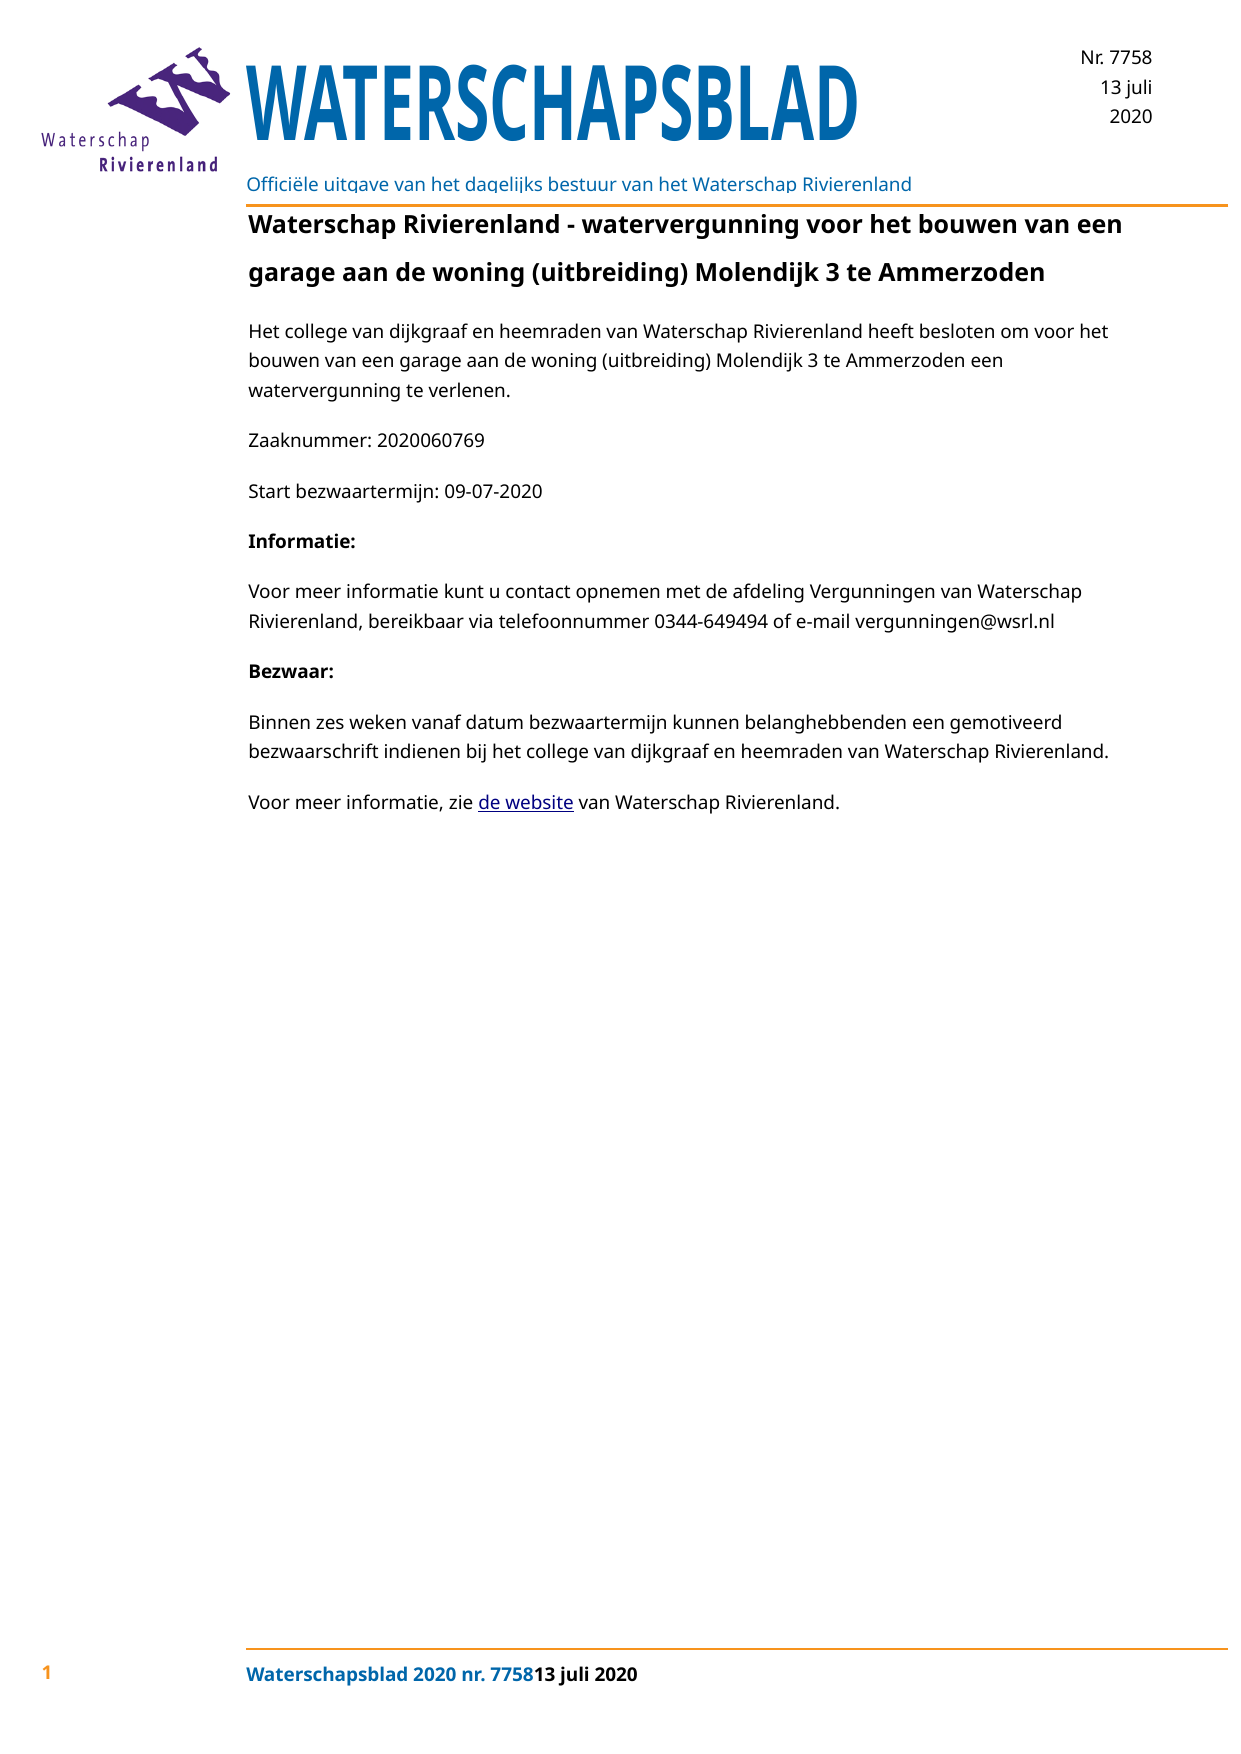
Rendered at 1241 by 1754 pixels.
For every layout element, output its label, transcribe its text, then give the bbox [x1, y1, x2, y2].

text Waterschap Rivierenland - watervergunning voor het bouwen van een garage aan de woning (uitbreiding) Molendijk 3 te Ammerzoden [248, 207, 1152, 288]
text Binnen zes weken vanaf datum bezwaartermijn kunnen belanghebbenden een gemotiveerd bezwaarschrift indienen bij het college van dijkgraaf en heemraden van Waterschap Rivierenland. [248, 709, 1152, 764]
text Bezwaar: [248, 659, 1152, 684]
text Zaaknummer: 2020060769 [248, 427, 1152, 453]
text Het college van dijkgraaf en heemraden van Waterschap Rivierenland heeft besloten om voor het bouwen van een garage aan de woning (uitbreiding) Molendijk 3 te Ammerzoden een watervergunning te verlenen. [248, 318, 1152, 403]
text Start bezwaartermijn: 09-07-2020 [248, 478, 1152, 504]
text Voor meer informatie, zie de website van Waterschap Rivierenland. [248, 789, 1152, 815]
text Informatie: [248, 528, 1152, 554]
text Voor meer informatie kunt u contact opnemen met de afdeling Vergunningen van Waterschap Rivierenland, bereikbaar via telefoonnummer 0344-649494 of e-mail vergunningen@wsrl.nl [248, 579, 1152, 634]
picture [41, 47, 231, 172]
